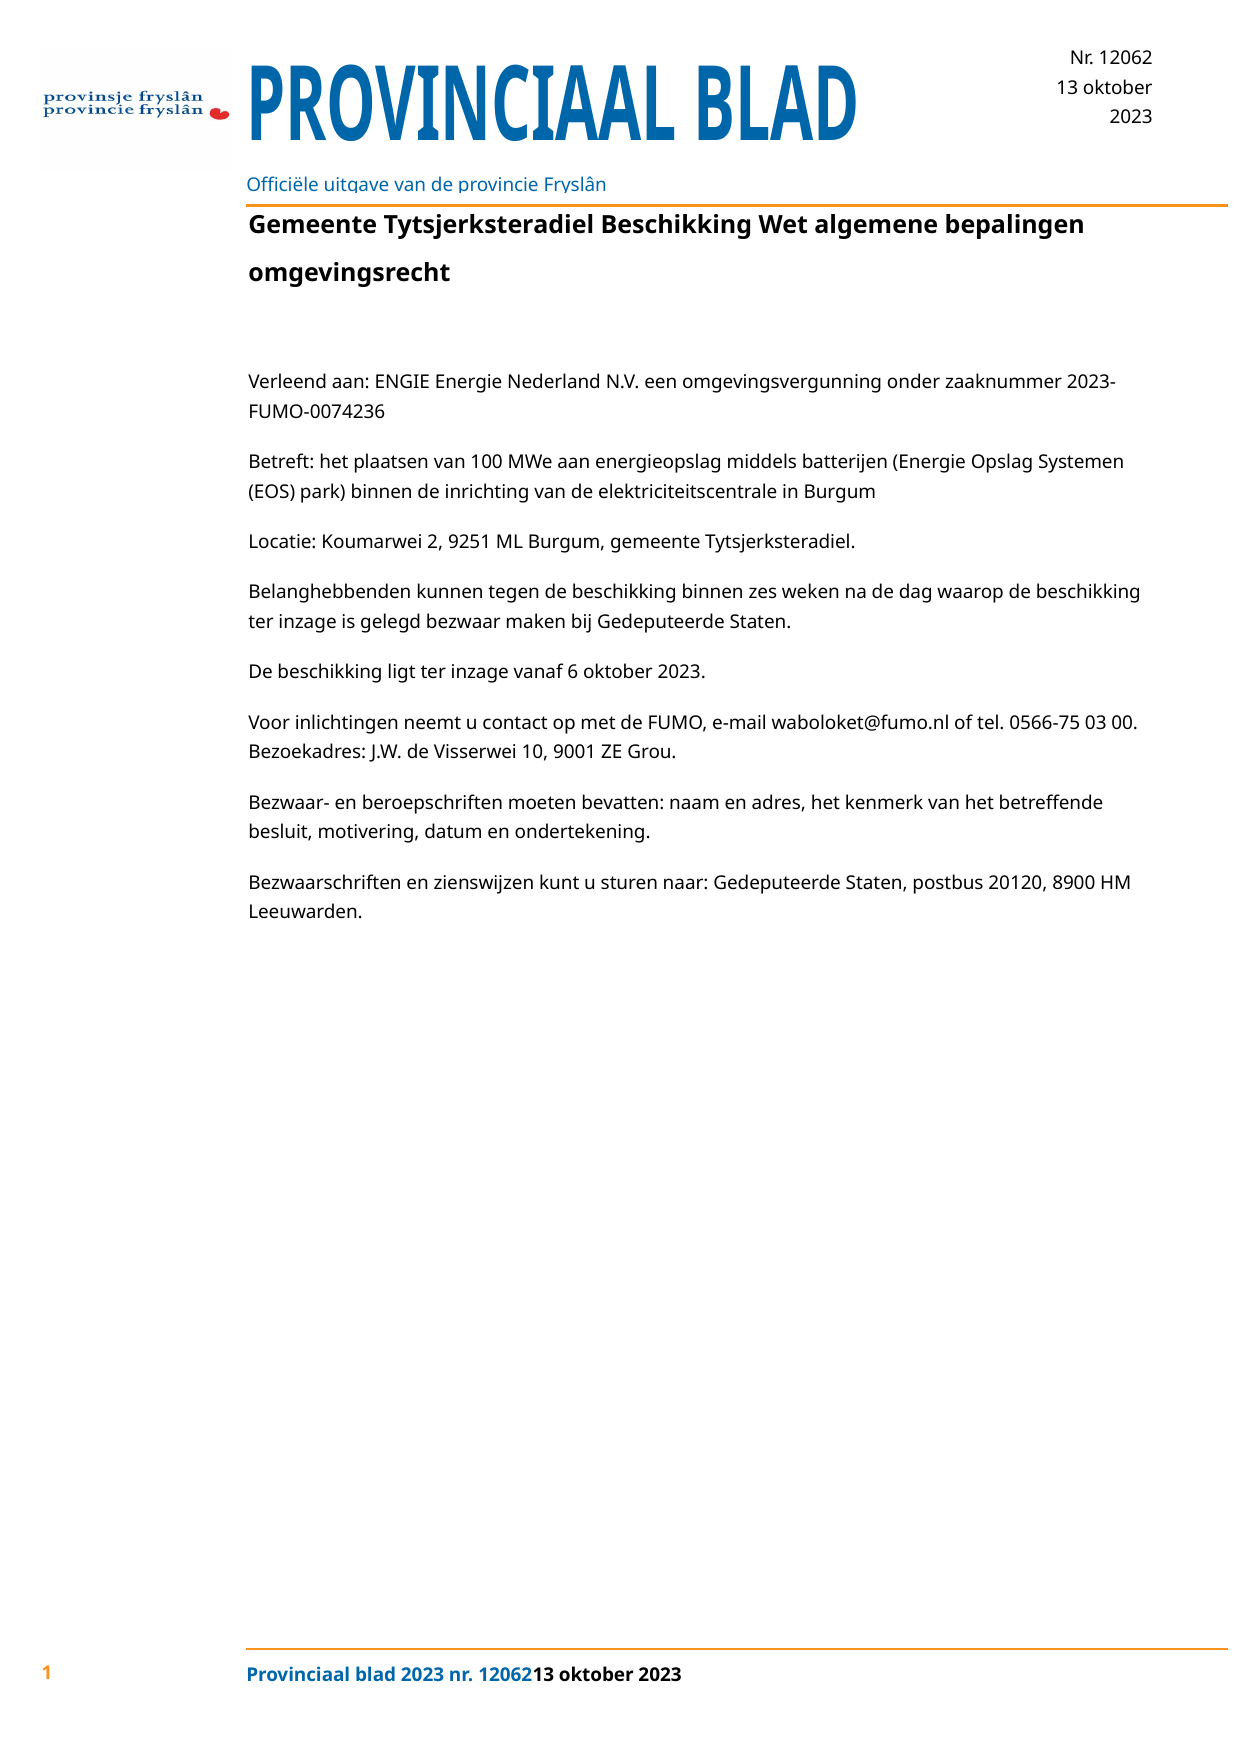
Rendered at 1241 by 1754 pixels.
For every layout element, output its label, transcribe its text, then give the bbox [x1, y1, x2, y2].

text De beschikking ligt ter inzage vanaf 6 oktober 2023. [248, 659, 1152, 684]
text Locatie: Koumarwei 2, 9251 ML Burgum, gemeente Tytsjerksteradiel. [248, 528, 1152, 554]
text Voor inlichtingen neemt u contact op met de FUMO, e-mail waboloket@fumo.nl of tel. 0566-75 03 00. Bezoekadres: J.W. de Visserwei 10, 9001 ZE Grou. [248, 709, 1152, 764]
text Belanghebbenden kunnen tegen de beschikking binnen zes weken na de dag waarop de beschikking ter inzage is gelegd bezwaar maken bij Gedeputeerde Staten. [248, 579, 1152, 634]
picture [41, 47, 231, 172]
text Bezwaarschriften en zienswijzen kunt u sturen naar: Gedeputeerde Staten, postbus 20120, 8900 HM Leeuwarden. [248, 869, 1152, 924]
text Gemeente Tytsjerksteradiel Beschikking Wet algemene bepalingen omgevingsrecht [248, 207, 1152, 288]
text Bezwaar- en beroepschriften moeten bevatten: naam en adres, het kenmerk van het betreffende besluit, motivering, datum en ondertekening. [248, 789, 1152, 844]
text Betreft: het plaatsen van 100 MWe aan energieopslag middels batterijen (Energie Opslag Systemen (EOS) park) binnen de inrichting van de elektriciteitscentrale in Burgum [248, 448, 1152, 504]
text Verleend aan: ENGIE Energie Nederland N.V. een omgevingsvergunning onder zaaknummer 2023-FUMO-0074236 [248, 368, 1152, 424]
